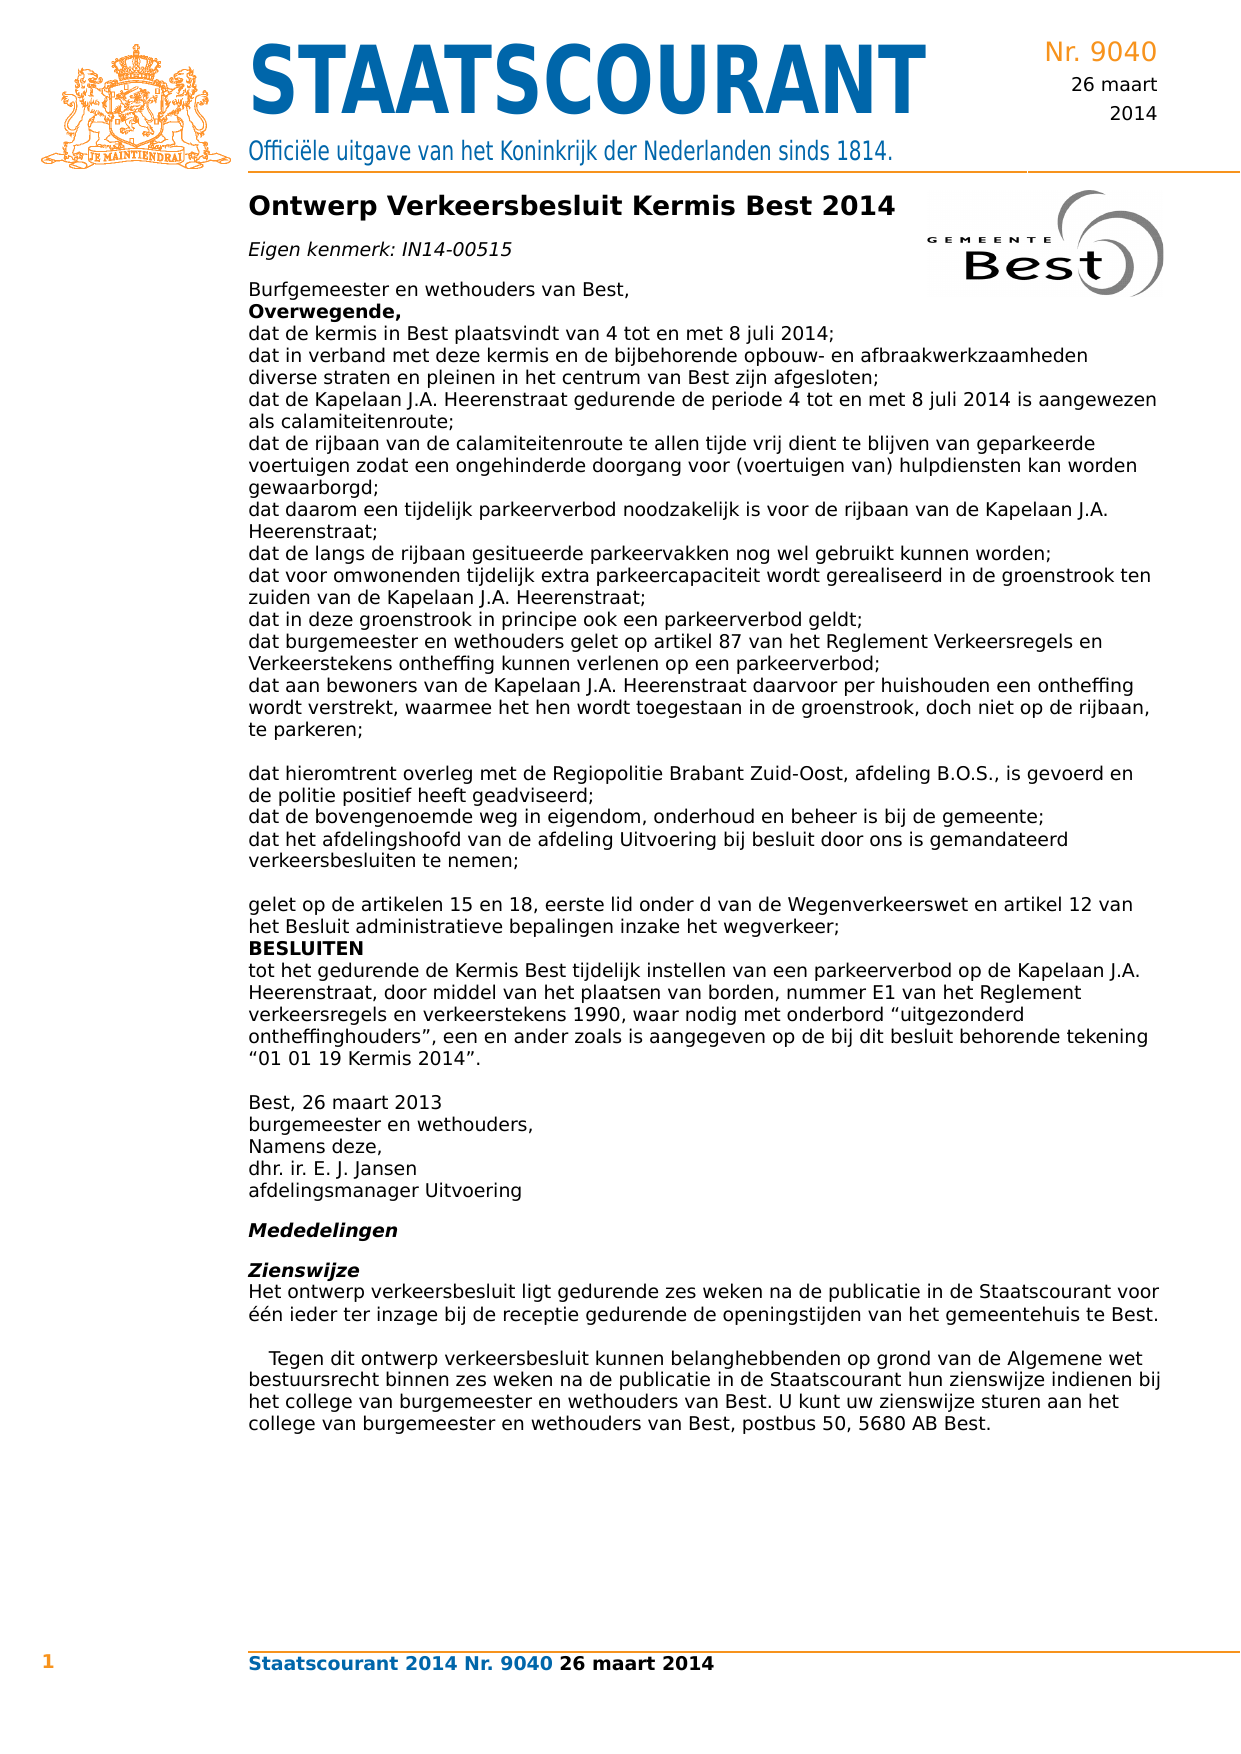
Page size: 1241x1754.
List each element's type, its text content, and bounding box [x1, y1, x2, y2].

subtitle Ontwerp Verkeersbesluit Kermis Best 2014 [248, 191, 927, 222]
text dat in verband met deze kermis en de bijbehorende opbouw- en afbraakwerkzaamheden diverse straten en pleinen in het centrum van Best zijn afgesloten; [248, 345, 1163, 389]
text dhr. ir. E. J. Jansen [248, 1158, 1163, 1180]
picture [927, 190, 1164, 297]
text afdelingsmanager Uitvoering [248, 1180, 1163, 1202]
text dat de rijbaan van de calamiteitenroute te allen tijde vrij dient te blijven van geparkeerde voertuigen zodat een ongehinderde doorgang voor (voertuigen van) hulpdiensten kan worden gewaarborgd; [248, 433, 1163, 499]
text dat de bovengenoemde weg in eigendom, onderhoud en beheer is bij de gemeente; [248, 806, 1163, 828]
text dat de Kapelaan J.A. Heerenstraat gedurende de periode 4 tot en met 8 juli 2014 is aangewezen als calamiteitenroute; [248, 389, 1163, 433]
subtitle Mededelingen [248, 1220, 1163, 1242]
text dat burgemeester en wethouders gelet op artikel 87 van het Reglement Verkeersregels en Verkeerstekens ontheffing kunnen verlenen op een parkeerverbod; [248, 631, 1163, 674]
text Namens deze, [248, 1136, 1163, 1158]
text dat de langs de rijbaan gesitueerde parkeervakken nog wel gebruikt kunnen worden; [248, 543, 1163, 565]
text dat hieromtrent overleg met de Regiopolitie Brabant Zuid-Oost, afdeling B.O.S., is gevoerd en de politie positief heeft geadviseerd; [248, 762, 1163, 806]
text dat voor omwonenden tijdelijk extra parkeercapaciteit wordt gerealiseerd in de groenstrook ten zuiden van de Kapelaan J.A. Heerenstraat; [248, 565, 1163, 609]
text gelet op de artikelen 15 en 18, eerste lid onder d van de Wegenverkeerswet en artikel 12 van het Besluit administratieve bepalingen inzake het wegverkeer; [248, 894, 1163, 938]
text dat aan bewoners van de Kapelaan J.A. Heerenstraat daarvoor per huishouden een ontheffing wordt verstrekt, waarmee het hen wordt toegestaan in de groenstrook, doch niet op de rijbaan, te parkeren; [248, 674, 1163, 741]
text burgemeester en wethouders, [248, 1114, 1163, 1136]
text tot het gedurende de Kermis Best tijdelijk instellen van een parkeerverbod op de Kapelaan J.A. Heerenstraat, door middel van het plaatsen van borden, nummer E1 van het Reglement verkeersregels en verkeerstekens 1990, waar nodig met onderbord “uitgezonderd ontheffinghouders”, een en ander zoals is aangegeven op de bij dit besluit behorende tekening “01 01 19 Kermis 2014”. [248, 960, 1163, 1070]
text dat de kermis in Best plaatsvindt van 4 tot en met 8 juli 2014; [248, 323, 1163, 345]
subtitle Overwegende, [248, 301, 1163, 323]
text dat in deze groenstrook in principe ook een parkeerverbod geldt; [248, 609, 1163, 631]
text Burfgemeester en wethouders van Best, [248, 279, 1163, 301]
text Tegen dit ontwerp verkeersbesluit kunnen belanghebbenden op grond van de Algemene wet bestuursrecht binnen zes weken na de publicatie in de Staatscourant hun zienswijze indienen bij het college van burgemeester en wethouders van Best. U kunt uw zienswijze sturen aan het college van burgemeester en wethouders van Best, postbus 50, 5680 AB Best. [248, 1347, 1163, 1435]
text Eigen kenmerk: IN14-00515 [248, 239, 927, 261]
text dat daarom een tijdelijk parkeerverbod noodzakelijk is voor de rijbaan van de Kapelaan J.A. Heerenstraat; [248, 499, 1163, 543]
picture [41, 44, 231, 169]
subtitle Zienswijze [248, 1259, 1163, 1281]
text dat het afdelingshoofd van de afdeling Uitvoering bij besluit door ons is gemandateerd verkeersbesluiten te nemen; [248, 828, 1163, 872]
text Best, 26 maart 2013 [248, 1092, 1163, 1114]
text BESLUITEN [248, 938, 1163, 960]
text Het ontwerp verkeersbesluit ligt gedurende zes weken na de publicatie in de Staatscourant voor één ieder ter inzage bij de receptie gedurende de openingstijden van het gemeentehuis te Best. [248, 1281, 1163, 1325]
